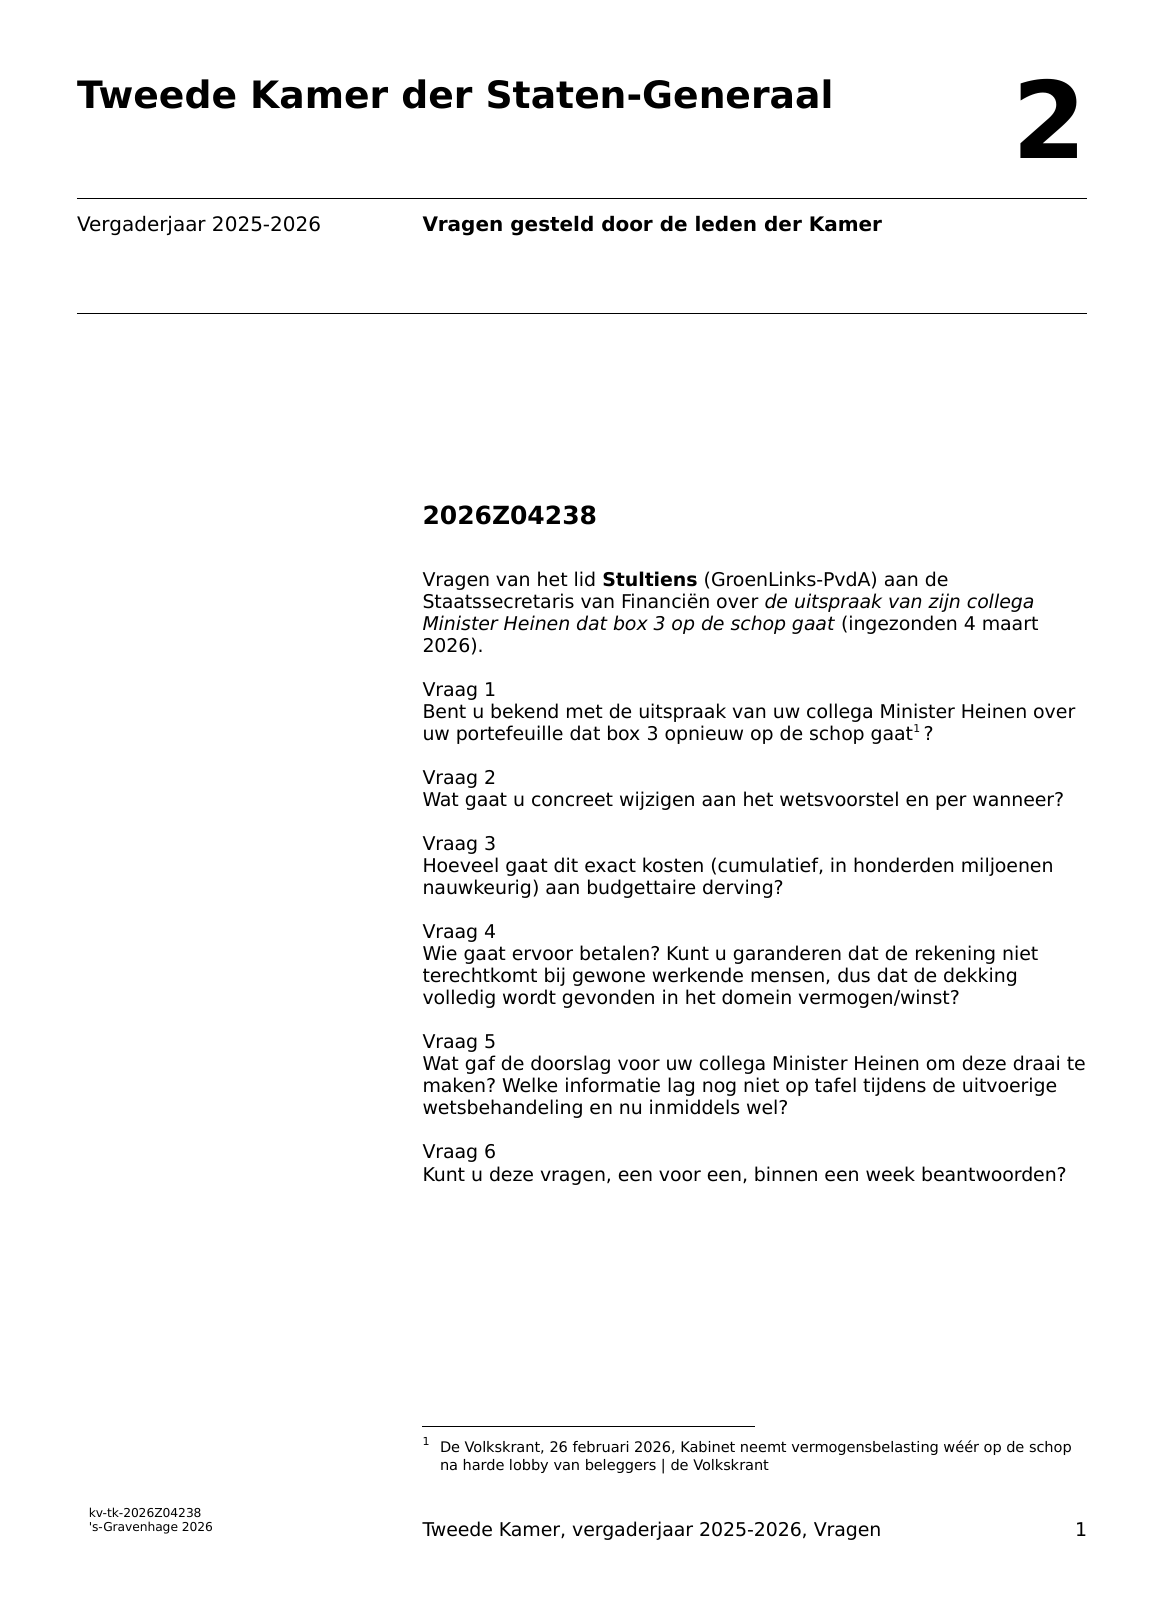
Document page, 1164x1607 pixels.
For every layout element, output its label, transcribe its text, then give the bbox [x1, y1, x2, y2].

text Vraag 4 [422, 921, 1087, 943]
text Kunt u deze vragen, een voor een, binnen een week beantwoorden? [422, 1163, 1087, 1185]
table_cell Vragen gesteld door de leden der Kamer [422, 199, 1087, 313]
text Vraag 3 [422, 833, 1087, 855]
table_header 2 [886, 59, 1087, 198]
text 2026Z04238 [422, 501, 1087, 531]
text kv-tk-2026Z04238 [88, 1506, 323, 1520]
table_cell Vergaderjaar 2025-2026 [77, 199, 422, 313]
text 's-Gravenhage 2026 [88, 1520, 323, 1534]
text De Volkskrant, 26 februari 2026, Kabinet neemt vermogensbelasting wéér op de schop na harde lobby van beleggers | de Volkskrant [422, 1435, 1087, 1474]
text Vraag 6 [422, 1141, 1087, 1163]
text Vraag 5 [422, 1031, 1087, 1053]
text Wat gaf de doorslag voor uw collega Minister Heinen om deze draai te maken? Welke informatie lag nog niet op tafel tijdens de uitvoerige wetsbehandeling en nu inmiddels wel? [422, 1053, 1087, 1119]
table_header Tweede Kamer der Staten-Generaal [77, 59, 886, 198]
text Wie gaat ervoor betalen? Kunt u garanderen dat de rekening niet terechtkomt bij gewone werkende mensen, dus dat de dekking volledig wordt gevonden in het domein vermogen/winst? [422, 943, 1087, 1009]
text Vraag 1 [422, 679, 1087, 701]
text Vragen van het lid Stultiens (GroenLinks-PvdA) aan de Staatssecretaris van Financiën over de uitspraak van zijn collega Minister Heinen dat box 3 op de schop gaat (ingezonden 4 maart 2026). [422, 569, 1087, 657]
text Vraag 2 [422, 767, 1087, 789]
text Wat gaat u concreet wijzigen aan het wetsvoorstel en per wanneer? [422, 789, 1087, 811]
text Bent u bekend met de uitspraak van uw collega Minister Heinen over uw portefeuille dat box 3 opnieuw op de schop gaat? [422, 701, 1087, 745]
text Hoeveel gaat dit exact kosten (cumulatief, in honderden miljoenen nauwkeurig) aan budgettaire derving? [422, 855, 1087, 899]
